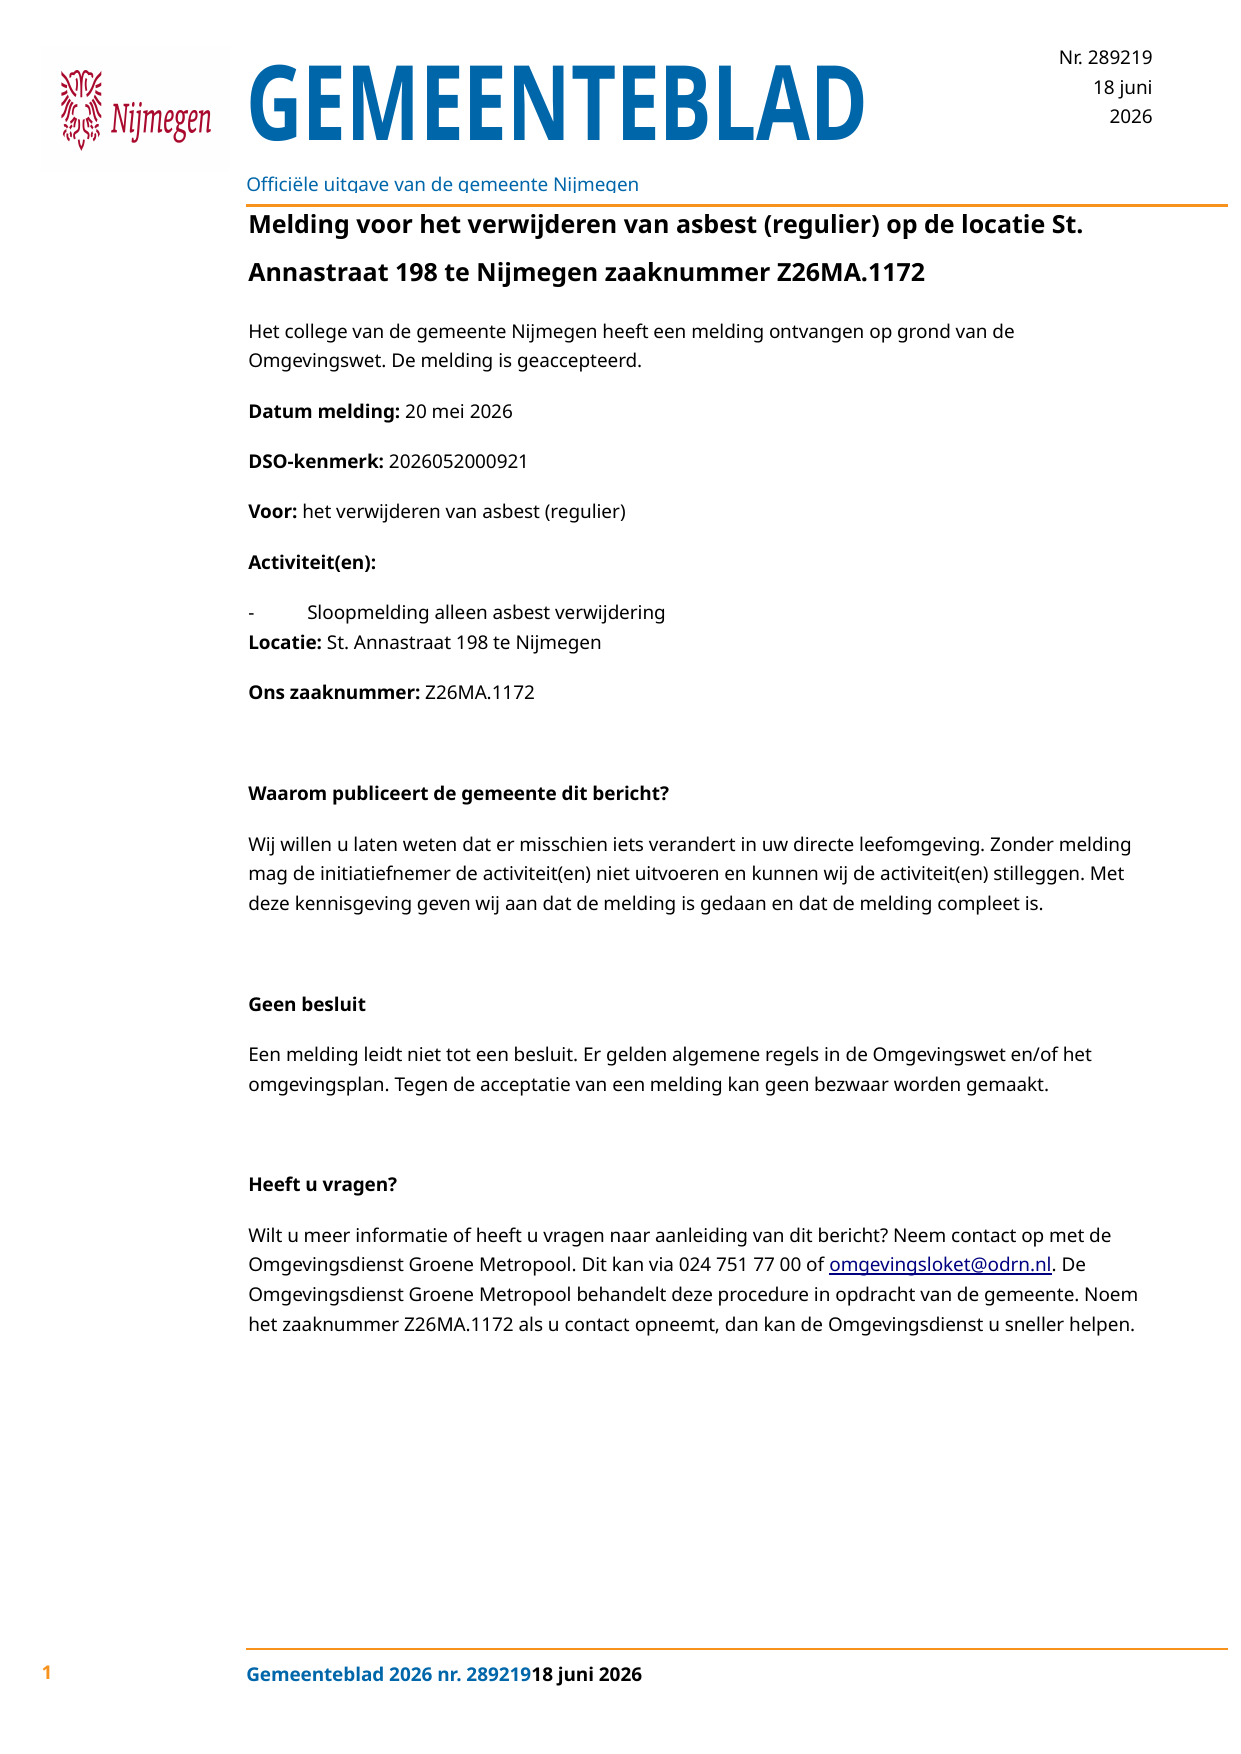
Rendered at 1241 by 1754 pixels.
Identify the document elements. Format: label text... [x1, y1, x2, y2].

text DSO-kenmerk: 2026052000921 [248, 448, 1152, 474]
list Sloopmelding alleen asbest verwijdering [248, 599, 1152, 625]
text Een melding leidt niet tot een besluit. Er gelden algemene regels in de Omgevingswet en/of het omgevingsplan. Tegen de acceptatie van een melding kan geen bezwaar worden gemaakt. [248, 1041, 1152, 1097]
picture [41, 47, 231, 172]
text Voor: het verwijderen van asbest (regulier) [248, 499, 1152, 524]
text Datum melding: 20 mei 2026 [248, 398, 1152, 424]
text Locatie: St. Annastraat 198 te Nijmegen [248, 629, 1152, 655]
text Geen besluit [248, 991, 1152, 1017]
text Activiteit(en): [248, 549, 1152, 575]
text Wij willen u laten weten dat er misschien iets verandert in uw directe leefomgeving. Zonder melding mag de initiatiefnemer de activiteit(en) niet uitvoeren en kunnen wij de activiteit(en) stilleggen. Met deze kennisgeving geven wij aan dat de melding is gedaan en dat de melding compleet is. [248, 831, 1152, 916]
text Melding voor het verwijderen van asbest (regulier) op de locatie St. Annastraat 198 te Nijmegen zaaknummer Z26MA.1172 [248, 207, 1152, 288]
text Waarom publiceert de gemeente dit bericht? [248, 780, 1152, 806]
text Heeft u vragen? [248, 1172, 1152, 1197]
text Het college van de gemeente Nijmegen heeft een melding ontvangen op grond van de Omgevingswet. De melding is geaccepteerd. [248, 318, 1152, 373]
text Ons zaaknummer: Z26MA.1172 [248, 679, 1152, 705]
text Wilt u meer informatie of heeft u vragen naar aanleiding van dit bericht? Neem contact op met de Omgevingsdienst Groene Metropool. Dit kan via 024 751 77 00 of omgevingsloket@odrn.nl. De Omgevingsdienst Groene Metropool behandelt deze procedure in opdracht van de gemeente. Noem het zaaknummer Z26MA.1172 als u contact opneemt, dan kan de Omgevingsdienst u sneller helpen. [248, 1222, 1152, 1337]
